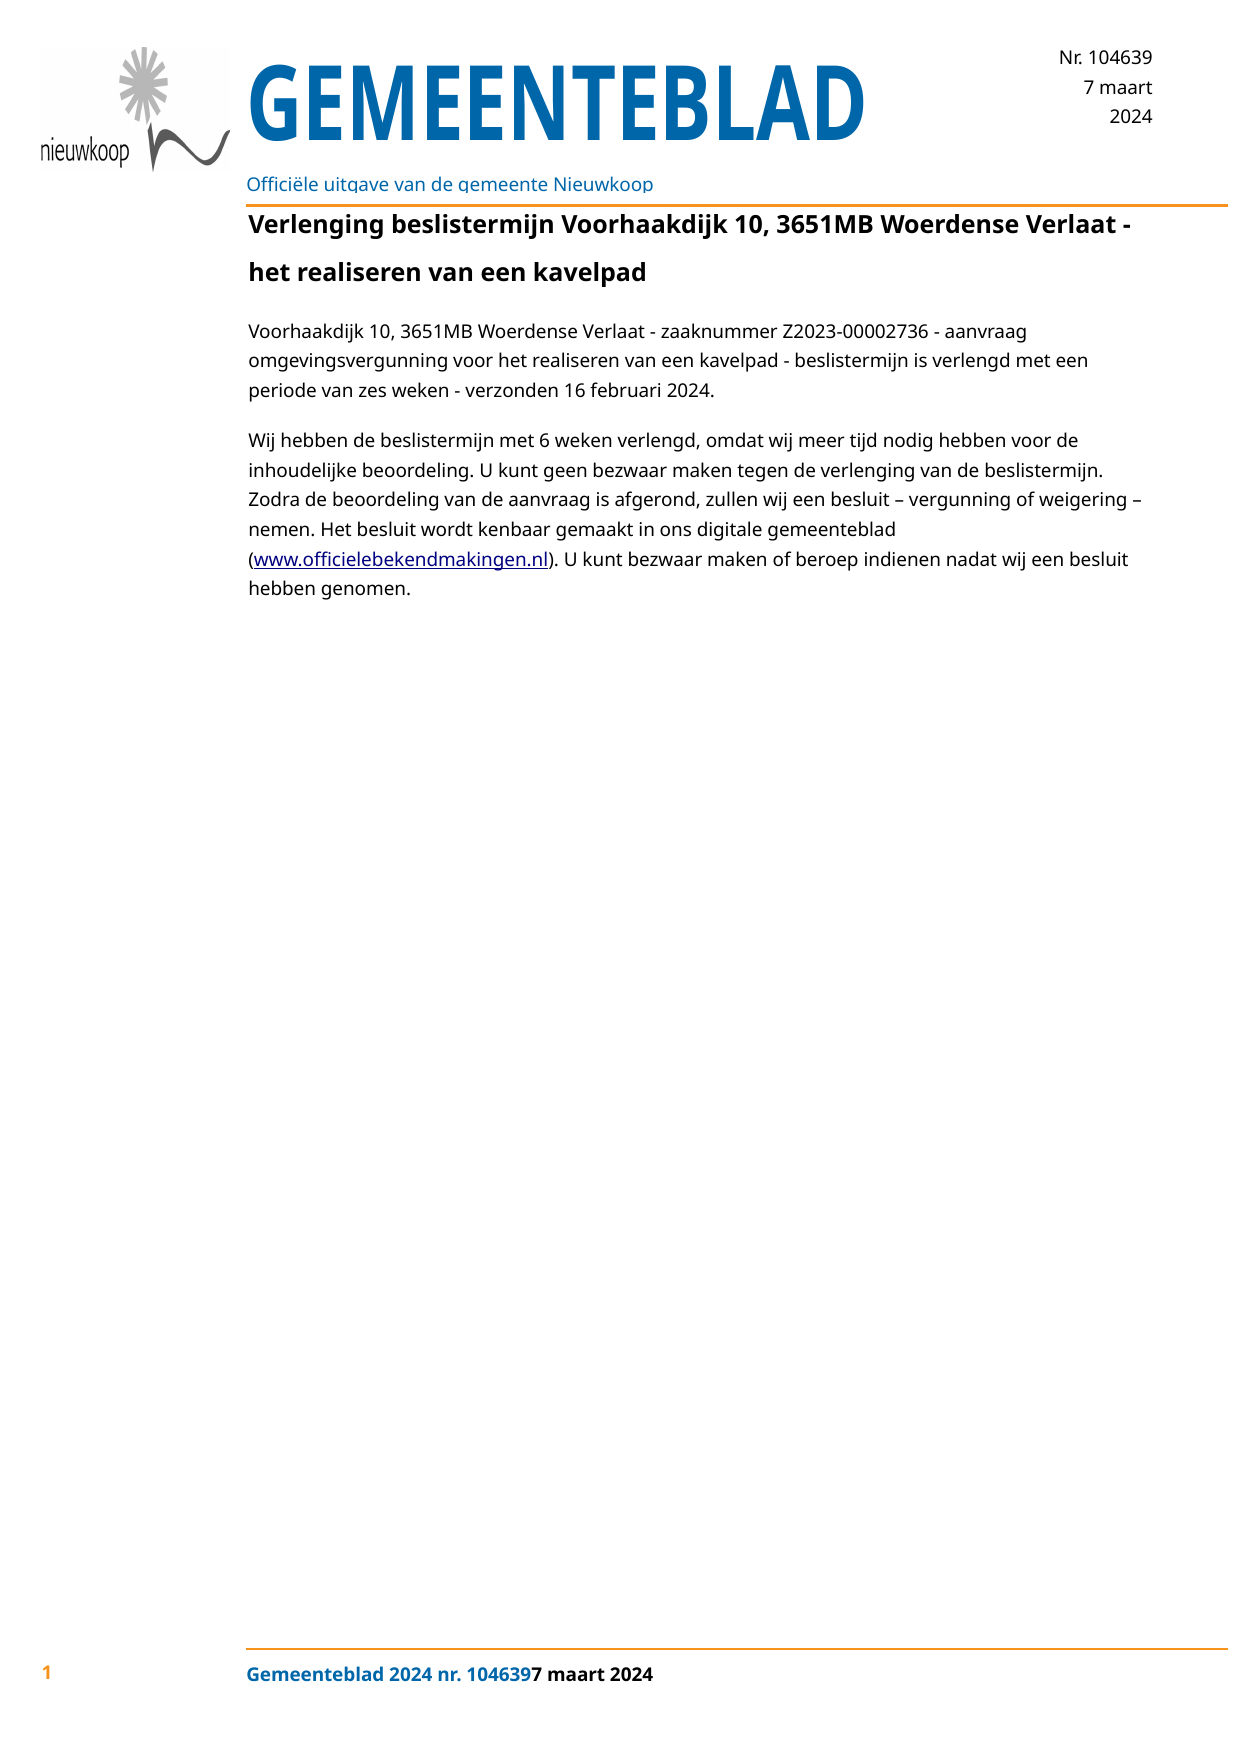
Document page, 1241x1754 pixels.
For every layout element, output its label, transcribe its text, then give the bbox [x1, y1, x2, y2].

text Voorhaakdijk 10, 3651MB Woerdense Verlaat - zaaknummer Z2023-00002736 - aanvraag omgevingsvergunning voor het realiseren van een kavelpad - beslistermijn is verlengd met een periode van zes weken - verzonden 16 februari 2024. [248, 318, 1152, 403]
text Verlenging beslistermijn Voorhaakdijk 10, 3651MB Woerdense Verlaat - het realiseren van een kavelpad [248, 207, 1152, 288]
text Wij hebben de beslistermijn met 6 weken verlengd, omdat wij meer tijd nodig hebben voor de inhoudelijke beoordeling. U kunt geen bezwaar maken tegen de verlenging van de beslistermijn. Zodra de beoordeling van de aanvraag is afgerond, zullen wij een besluit – vergunning of weigering – nemen. Het besluit wordt kenbaar gemaakt in ons digitale gemeenteblad (www.officielebekendmakingen.nl). U kunt bezwaar maken of beroep indienen nadat wij een besluit hebben genomen. [248, 427, 1152, 601]
picture [41, 47, 231, 172]
